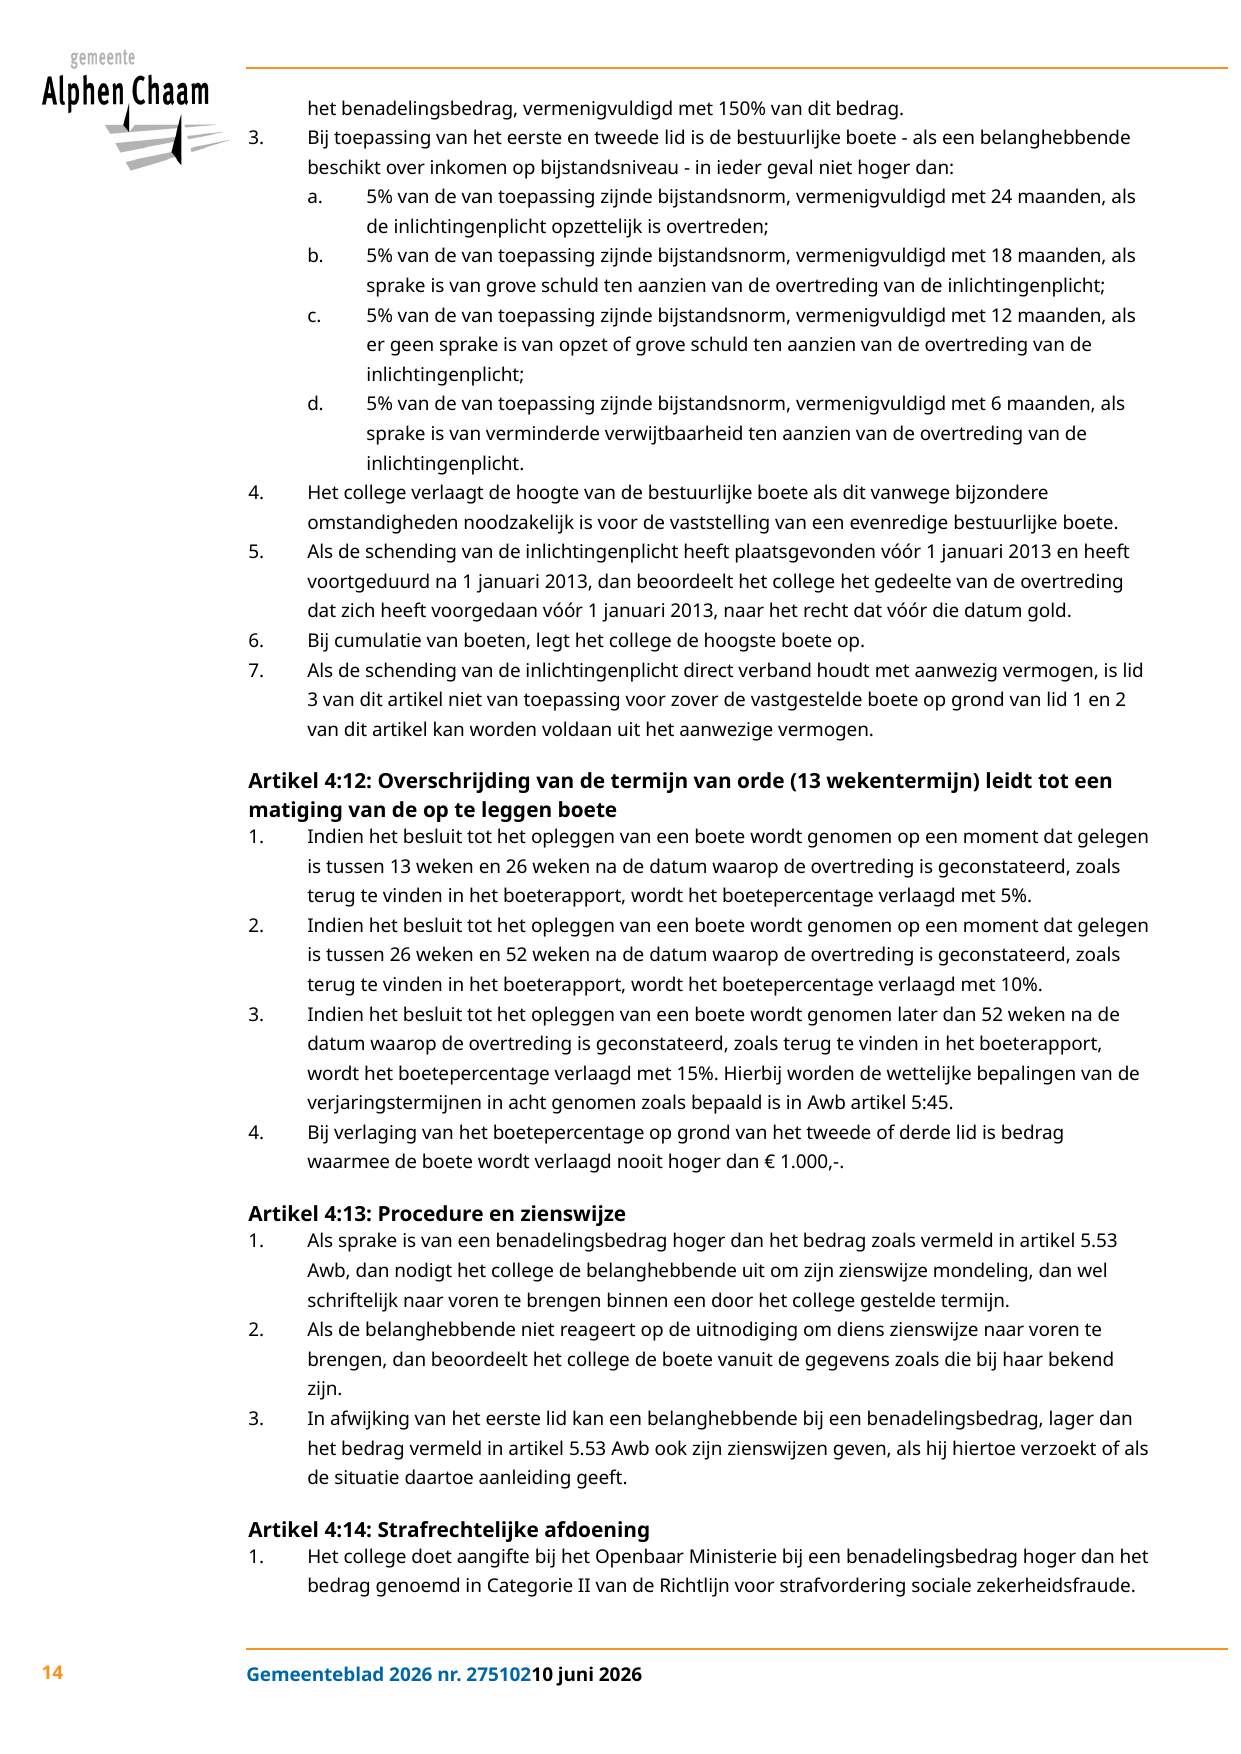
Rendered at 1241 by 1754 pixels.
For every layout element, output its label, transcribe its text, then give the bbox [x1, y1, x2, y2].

list Het college verlaagt de hoogte van de bestuurlijke boete als dit vanwege bijzondere omstandigheden noodzakelijk is voor de vaststelling van een evenredige bestuurlijke boete. [248, 479, 1152, 535]
list Bij verlaging van het boetepercentage op grond van het tweede of derde lid is bedrag waarmee de boete wordt verlaagd nooit hoger dan € 1.000,-. [248, 1119, 1152, 1174]
list Als de belanghebbende niet reageert op de uitnodiging om diens zienswijze naar voren te brengen, dan beoordeelt het college de boete vanuit de gegevens zoals die bij haar bekend zijn. [248, 1316, 1152, 1401]
list 5% van de van toepassing zijnde bijstandsnorm, vermenigvuldigd met 24 maanden, als de inlichtingenplicht opzettelijk is overtreden; [307, 183, 1152, 239]
list 5% van de van toepassing zijnde bijstandsnorm, vermenigvuldigd met 12 maanden, als er geen sprake is van opzet of grove schuld ten aanzien van de overtreding van de inlichtingenplicht; [307, 302, 1152, 387]
list Bij toepassing van het eerste en tweede lid is de bestuurlijke boete - als een belanghebbende beschikt over inkomen op bijstandsniveau - in ieder geval niet hoger dan: [248, 124, 1152, 180]
list Indien het besluit tot het opleggen van een boete wordt genomen later dan 52 weken na de datum waarop de overtreding is geconstateerd, zoals terug te vinden in het boeterapport, wordt het boetepercentage verlaagd met 15%. Hierbij worden de wettelijke bepalingen van de verjaringstermijnen in acht genomen zoals bepaald is in Awb artikel 5:45. [248, 1001, 1152, 1115]
list Indien het besluit tot het opleggen van een boete wordt genomen op een moment dat gelegen is tussen 13 weken en 26 weken na de datum waarop de overtreding is geconstateerd, zoals terug te vinden in het boeterapport, wordt het boetepercentage verlaagd met 5%. [248, 823, 1152, 908]
list Als sprake is van een benadelingsbedrag hoger dan het bedrag zoals vermeld in artikel 5.53 Awb, dan nodigt het college de belanghebbende uit om zijn zienswijze mondeling, dan wel schriftelijk naar voren te brengen binnen een door het college gestelde termijn. [248, 1228, 1152, 1312]
list Bij cumulatie van boeten, legt het college de hoogste boete op. [248, 627, 1152, 653]
list 5% van de van toepassing zijnde bijstandsnorm, vermenigvuldigd met 6 maanden, als sprake is van verminderde verwijtbaarheid ten aanzien van de overtreding van de inlichtingenplicht. [307, 391, 1152, 476]
list Het college doet aangifte bij het Openbaar Ministerie bij een benadelingsbedrag hoger dan het bedrag genoemd in Categorie II van de Richtlijn voor strafvordering sociale zekerheidsfraude. [248, 1543, 1152, 1598]
list Als de schending van de inlichtingenplicht direct verband houdt met aanwezig vermogen, is lid 3 van dit artikel niet van toepassing voor zover de vastgestelde boete op grond van lid 1 en 2 van dit artikel kan worden voldaan uit het aanwezige vermogen. [248, 657, 1152, 742]
list In afwijking van het eerste lid kan een belanghebbende bij een benadelingsbedrag, lager dan het bedrag vermeld in artikel 5.53 Awb ook zijn zienswijzen geven, als hij hiertoe verzoekt of als de situatie daartoe aanleiding geeft. [248, 1405, 1152, 1490]
picture [41, 47, 231, 172]
text Artikel 4:14: Strafrechtelijke afdoening [248, 1515, 1152, 1543]
list het benadelingsbedrag, vermenigvuldigd met 150% van dit bedrag. [248, 95, 1152, 121]
list 5% van de van toepassing zijnde bijstandsnorm, vermenigvuldigd met 18 maanden, als sprake is van grove schuld ten aanzien van de overtreding van de inlichtingenplicht; [307, 243, 1152, 298]
text Artikel 4:12: Overschrijding van de termijn van orde (13 wekentermijn) leidt tot een matiging van de op te leggen boete [248, 766, 1152, 823]
text Artikel 4:13: Procedure en zienswijze [248, 1199, 1152, 1228]
list Indien het besluit tot het opleggen van een boete wordt genomen op een moment dat gelegen is tussen 26 weken en 52 weken na de datum waarop de overtreding is geconstateerd, zoals terug te vinden in het boeterapport, wordt het boetepercentage verlaagd met 10%. [248, 912, 1152, 997]
list Als de schending van de inlichtingenplicht heeft plaatsgevonden vóór 1 januari 2013 en heeft voortgeduurd na 1 januari 2013, dan beoordeelt het college het gedeelte van de overtreding dat zich heeft voorgedaan vóór 1 januari 2013, naar het recht dat vóór die datum gold. [248, 538, 1152, 623]
